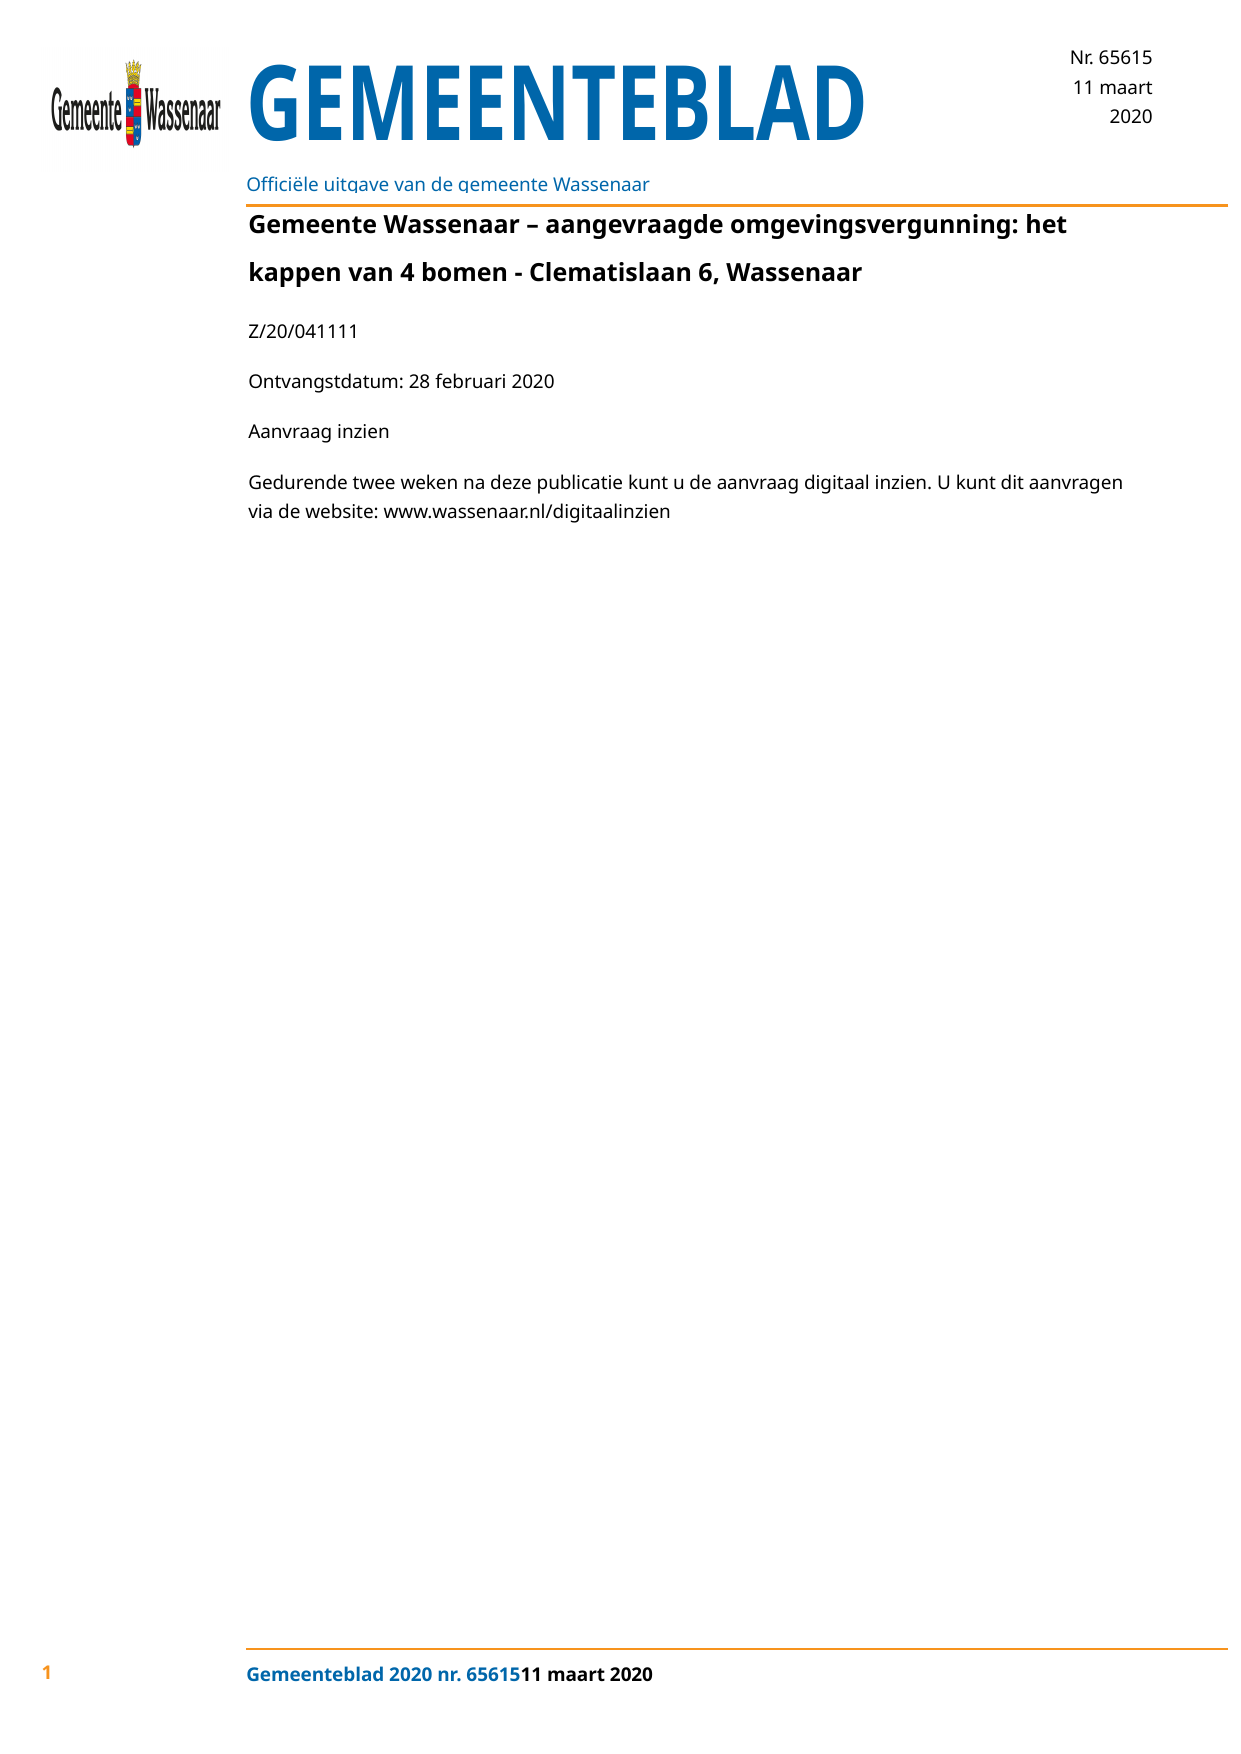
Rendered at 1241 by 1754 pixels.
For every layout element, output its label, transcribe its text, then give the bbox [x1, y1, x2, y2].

picture [41, 47, 231, 172]
text Gemeente Wassenaar – aangevraagde omgevingsvergunning: het kappen van 4 bomen - Clematislaan 6, Wassenaar [248, 207, 1152, 288]
text Ontvangstdatum: 28 februari 2020 [248, 368, 1152, 394]
text Gedurende twee weken na deze publicatie kunt u de aanvraag digitaal inzien. U kunt dit aanvragen via de website: www.wassenaar.nl/digitaalinzien [248, 469, 1152, 524]
text Aanvraag inzien [248, 419, 1152, 444]
text Z/20/041111 [248, 318, 1152, 344]
